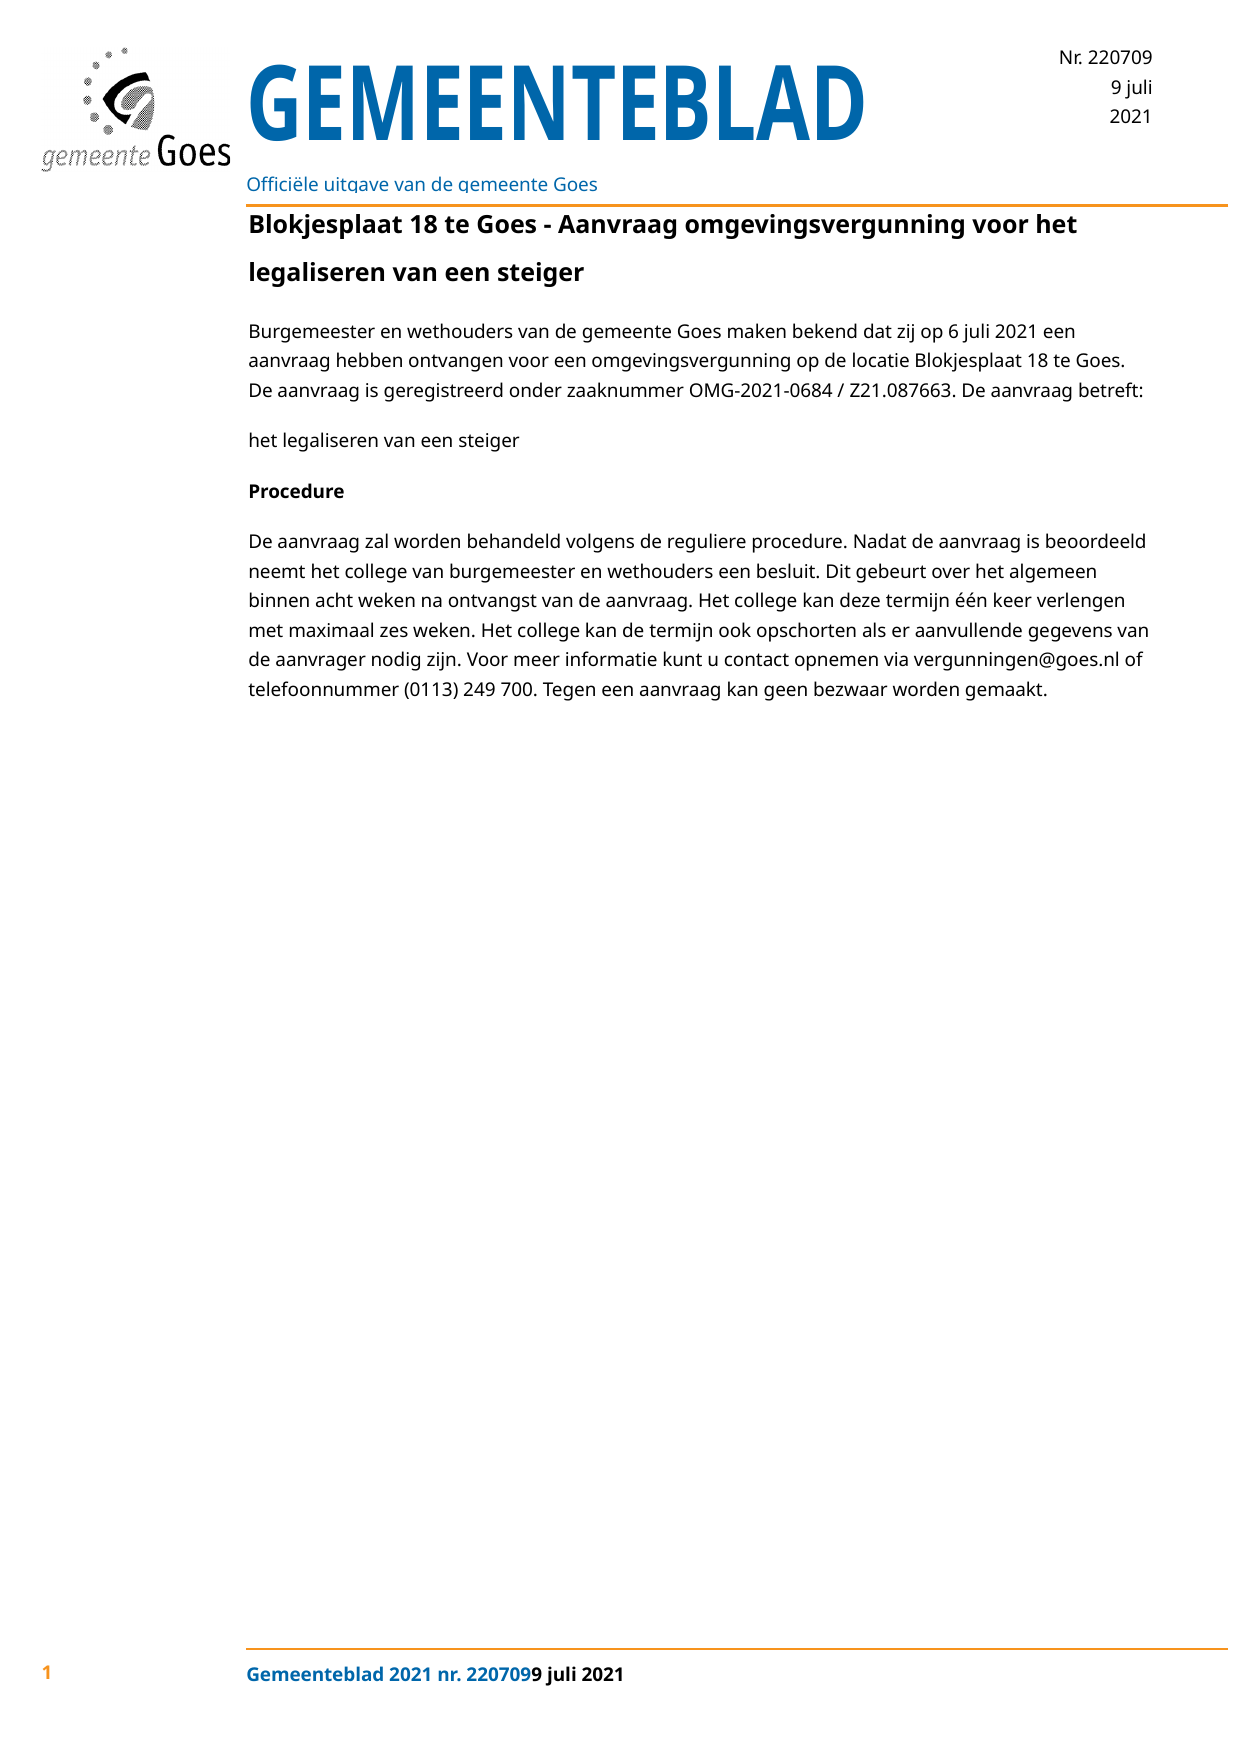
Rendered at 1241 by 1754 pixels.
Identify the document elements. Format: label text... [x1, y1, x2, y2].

picture [41, 47, 231, 172]
text Burgemeester en wethouders van de gemeente Goes maken bekend dat zij op 6 juli 2021 een aanvraag hebben ontvangen voor een omgevingsvergunning op de locatie Blokjesplaat 18 te Goes. De aanvraag is geregistreerd onder zaaknummer OMG-2021-0684 / Z21.087663. De aanvraag betreft: [248, 318, 1152, 403]
text Blokjesplaat 18 te Goes - Aanvraag omgevingsvergunning voor het legaliseren van een steiger [248, 207, 1152, 288]
text het legaliseren van een steiger [248, 427, 1152, 453]
text Procedure [248, 478, 1152, 504]
text De aanvraag zal worden behandeld volgens de reguliere procedure. Nadat de aanvraag is beoordeeld neemt het college van burgemeester en wethouders een besluit. Dit gebeurt over het algemeen binnen acht weken na ontvangst van de aanvraag. Het college kan deze termijn één keer verlengen met maximaal zes weken. Het college kan de termijn ook opschorten als er aanvullende gegevens van de aanvrager nodig zijn. Voor meer informatie kunt u contact opnemen via vergunningen@goes.nl of telefoonnummer (0113) 249 700. Tegen een aanvraag kan geen bezwaar worden gemaakt. [248, 528, 1152, 702]
